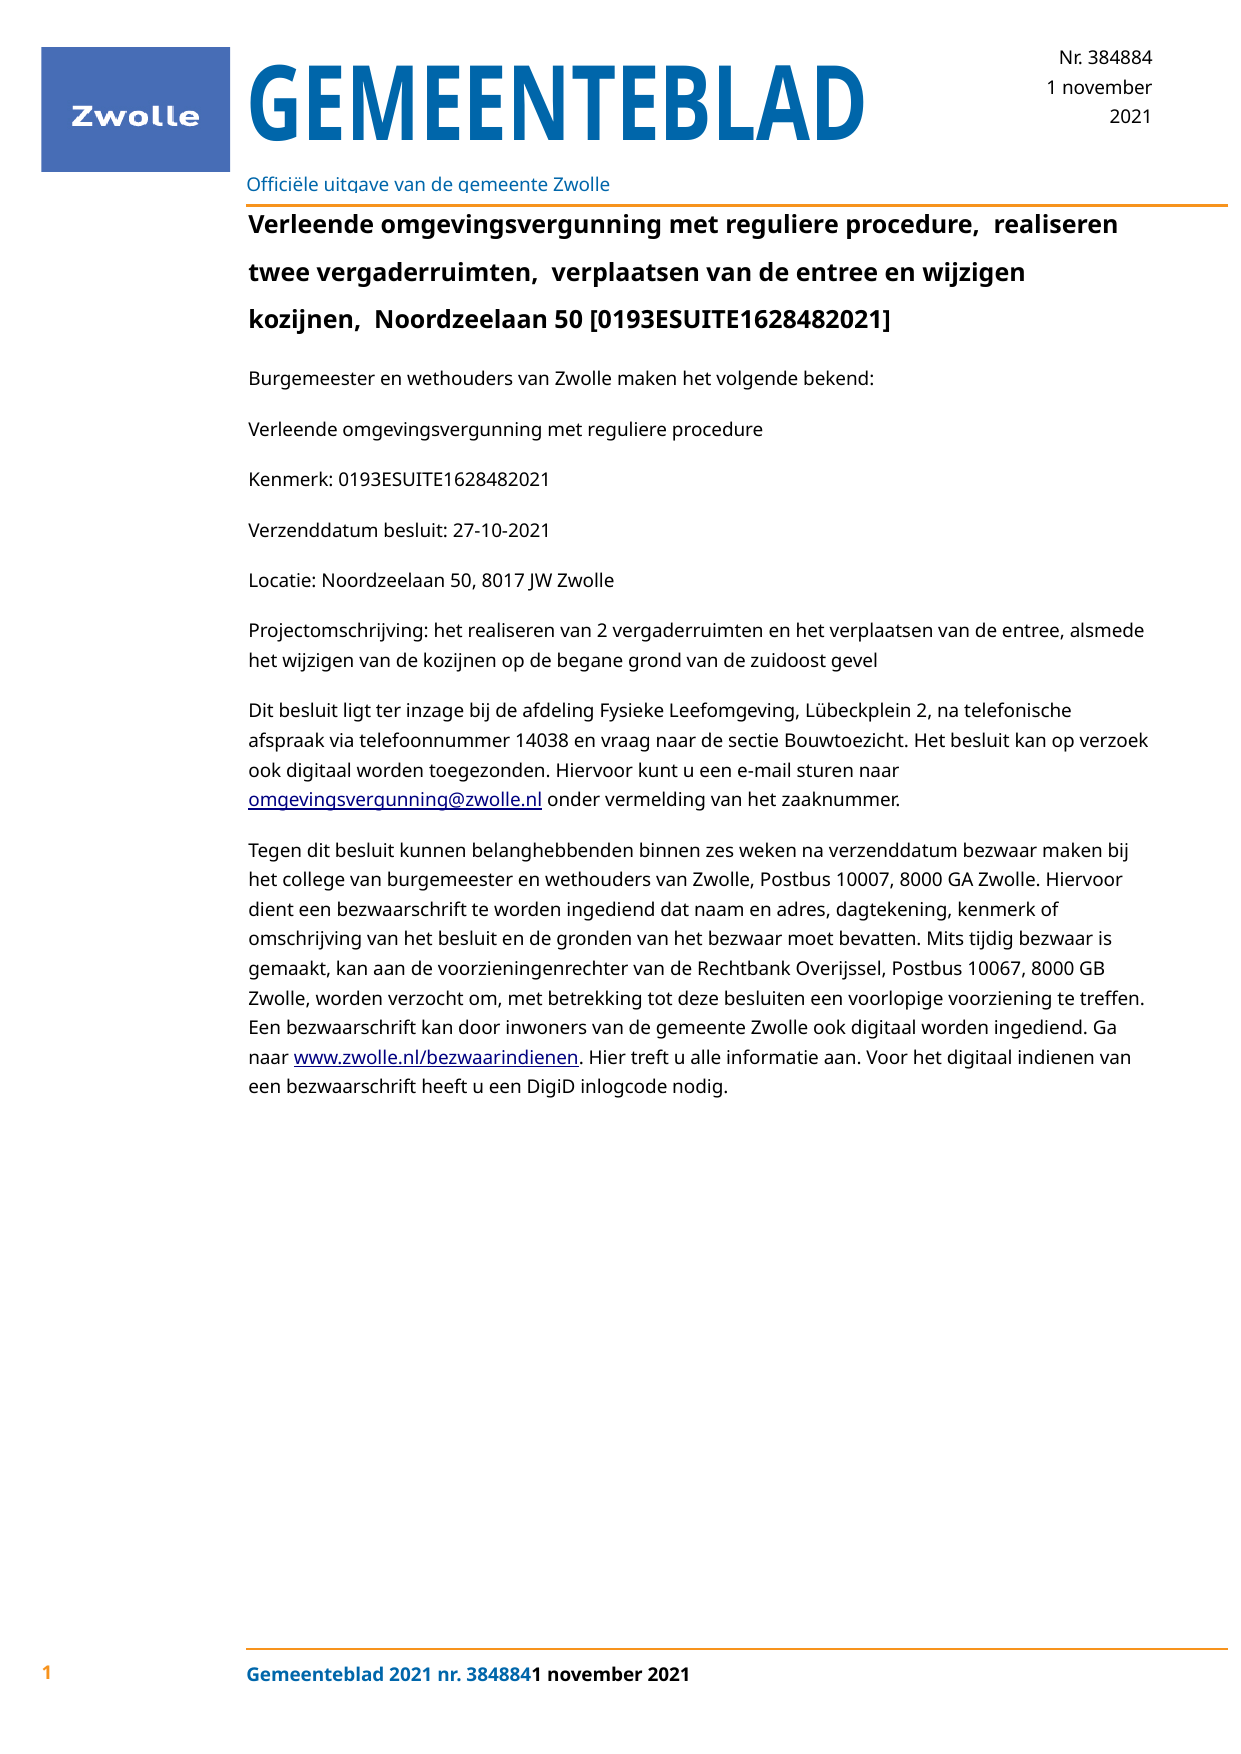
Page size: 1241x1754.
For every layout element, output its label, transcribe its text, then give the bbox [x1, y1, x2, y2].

text Kenmerk: 0193ESUITE1628482021 [248, 466, 1152, 492]
text Verleende omgevingsvergunning met reguliere procedure [248, 416, 1152, 442]
text Verzenddatum besluit: 27-10-2021 [248, 517, 1152, 542]
picture [41, 47, 231, 172]
text Projectomschrijving: het realiseren van 2 vergaderruimten en het verplaatsen van de entree, alsmede het wijzigen van de kozijnen op de begane grond van de zuidoost gevel [248, 618, 1152, 673]
text Tegen dit besluit kunnen belanghebbenden binnen zes weken na verzenddatum bezwaar maken bij het college van burgemeester en wethouders van Zwolle, Postbus 10007, 8000 GA Zwolle. Hiervoor dient een bezwaarschrift te worden ingediend dat naam en adres, dagtekening, kenmerk of omschrijving van het besluit en de gronden van het bezwaar moet bevatten. Mits tijdig bezwaar is gemaakt, kan aan de voorzieningenrechter van de Rechtbank Overijssel, Postbus 10067, 8000 GB Zwolle, worden verzocht om, met betrekking tot deze besluiten een voorlopige voorziening te treffen. Een bezwaarschrift kan door inwoners van de gemeente Zwolle ook digitaal worden ingediend. Ga naar www.zwolle.nl/bezwaarindienen. Hier treft u alle informatie aan. Voor het digitaal indienen van een bezwaarschrift heeft u een DigiD inlogcode nodig. [248, 837, 1152, 1099]
text Locatie: Noordzeelaan 50, 8017 JW Zwolle [248, 567, 1152, 593]
text Verleende omgevingsvergunning met reguliere procedure, realiseren twee vergaderruimten, verplaatsen van de entree en wijzigen kozijnen, Noordzeelaan 50 [0193ESUITE1628482021] [248, 207, 1152, 336]
text Dit besluit ligt ter inzage bij de afdeling Fysieke Leefomgeving, Lübeckplein 2, na telefonische afspraak via telefoonnummer 14038 en vraag naar de sectie Bouwtoezicht. Het besluit kan op verzoek ook digitaal worden toegezonden. Hiervoor kunt u een e-mail sturen naar omgevingsvergunning@zwolle.nl onder vermelding van het zaaknummer. [248, 698, 1152, 812]
text Burgemeester en wethouders van Zwolle maken het volgende bekend: [248, 366, 1152, 391]
